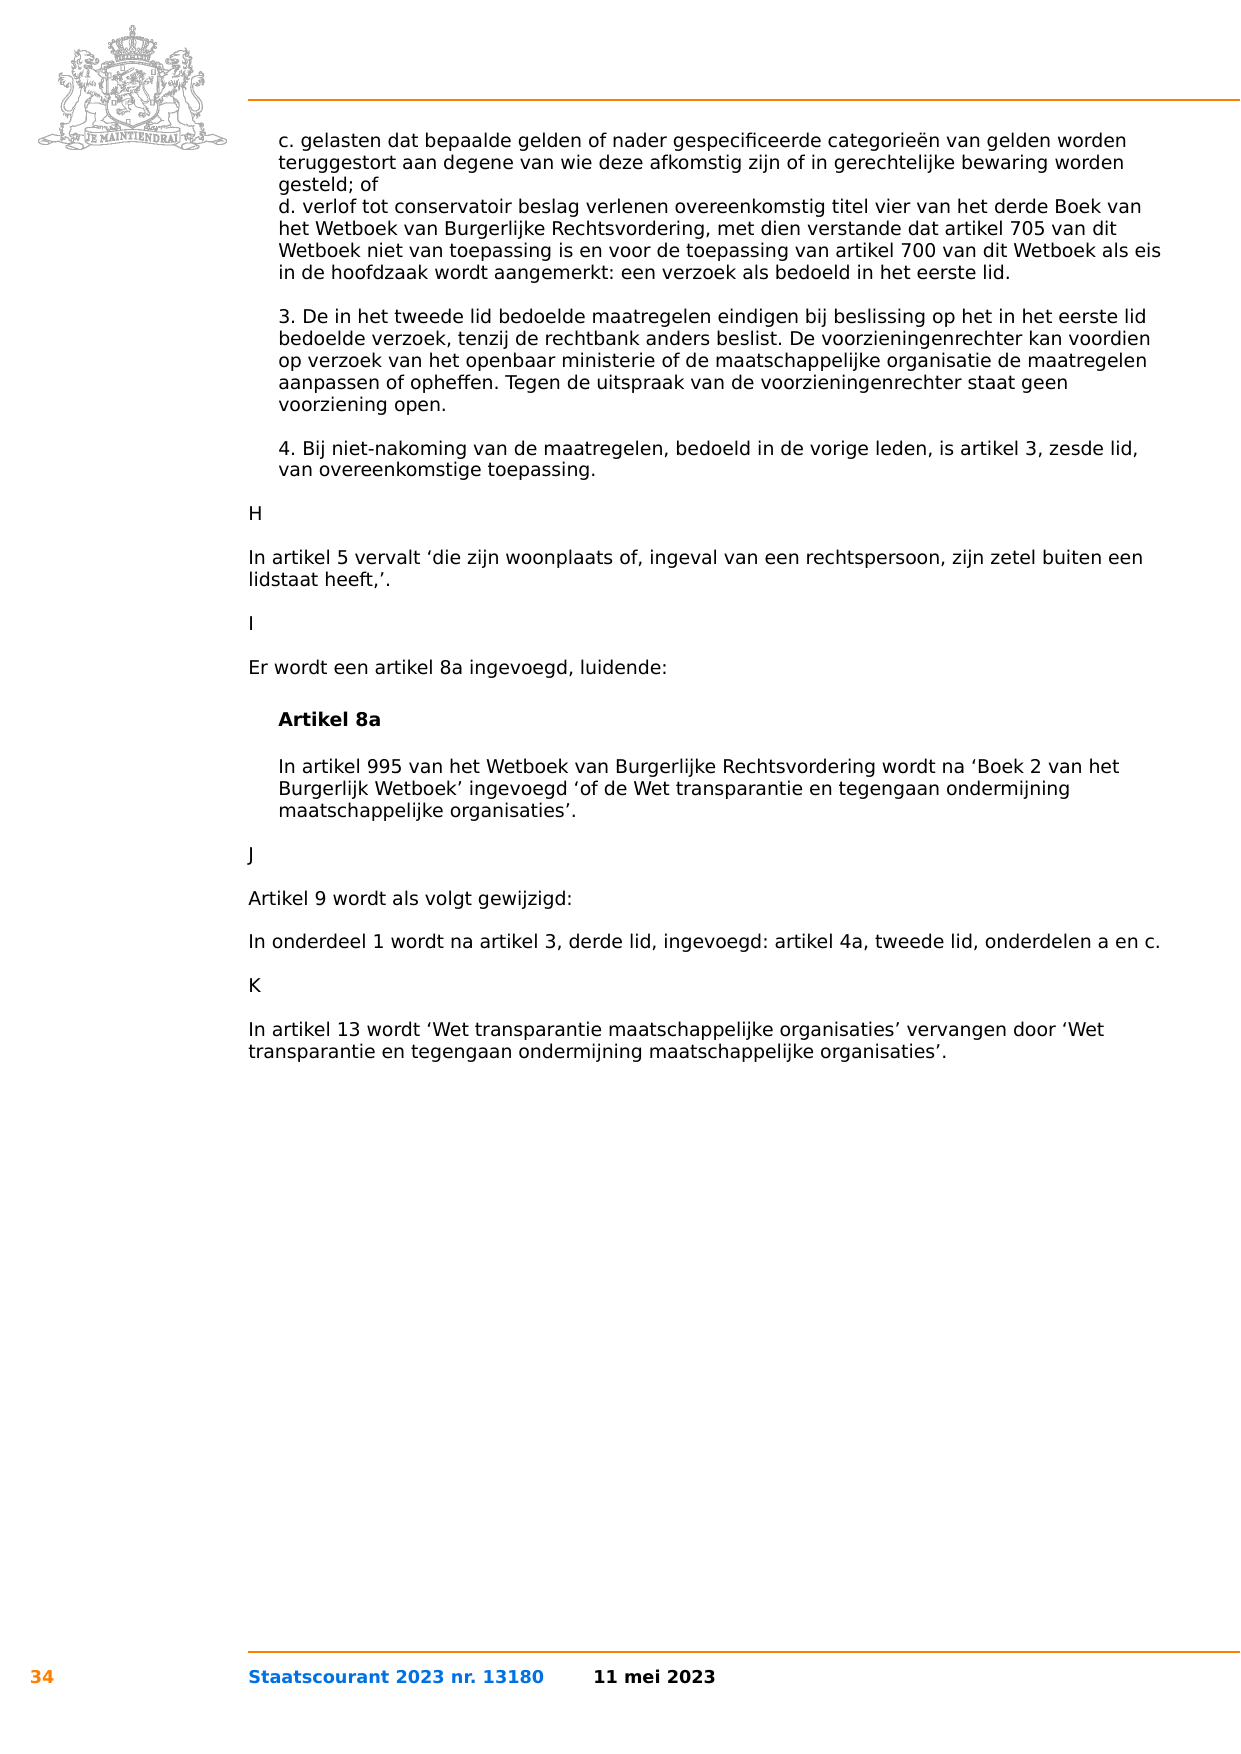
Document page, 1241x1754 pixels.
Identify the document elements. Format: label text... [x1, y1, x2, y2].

text In artikel 13 wordt ‘Wet transparantie maatschappelijke organisaties’ vervangen door ‘Wet transparantie en tegengaan ondermijning maatschappelijke organisaties’. [248, 1019, 1163, 1063]
text In artikel 995 van het Wetboek van Burgerlijke Rechtsvordering wordt na ‘Boek 2 van het Burgerlijk Wetboek’ ingevoegd ‘of de Wet transparantie en tegengaan ondermijning maatschappelijke organisaties’. [278, 756, 1163, 822]
picture [38, 25, 227, 150]
text K [248, 975, 1163, 997]
subtitle Artikel 8a [278, 709, 1163, 731]
text c. gelasten dat bepaalde gelden of nader gespecificeerde categorieën van gelden worden teruggestort aan degene van wie deze afkomstig zijn of in gerechtelijke bewaring worden gesteld; of [278, 130, 1163, 196]
text Artikel 9 wordt als volgt gewijzigd: [248, 887, 1163, 909]
text Er wordt een artikel 8a ingevoegd, luidende: [248, 657, 1163, 679]
text 3. De in het tweede lid bedoelde maatregelen eindigen bij beslissing op het in het eerste lid bedoelde verzoek, tenzij de rechtbank anders beslist. De voorzieningenrechter kan voordien op verzoek van het openbaar ministerie of de maatschappelijke organisatie de maatregelen aanpassen of opheffen. Tegen de uitspraak van de voorzieningenrechter staat geen voorziening open. [278, 306, 1163, 416]
text 4. Bij niet-nakoming van de maatregelen, bedoeld in de vorige leden, is artikel 3, zesde lid, van overeenkomstige toepassing. [278, 437, 1163, 481]
text In artikel 5 vervalt ‘die zijn woonplaats of, ingeval van een rechtspersoon, zijn zetel buiten een lidstaat heeft,’. [248, 547, 1163, 591]
text J [248, 843, 1163, 866]
text H [248, 503, 1163, 525]
text In onderdeel 1 wordt na artikel 3, derde lid, ingevoegd: artikel 4a, tweede lid, onderdelen a en c. [248, 931, 1163, 953]
text I [248, 613, 1163, 635]
text d. verlof tot conservatoir beslag verlenen overeenkomstig titel vier van het derde Boek van het Wetboek van Burgerlijke Rechtsvordering, met dien verstande dat artikel 705 van dit Wetboek niet van toepassing is en voor de toepassing van artikel 700 van dit Wetboek als eis in de hoofdzaak wordt aangemerkt: een verzoek als bedoeld in het eerste lid. [278, 196, 1163, 284]
